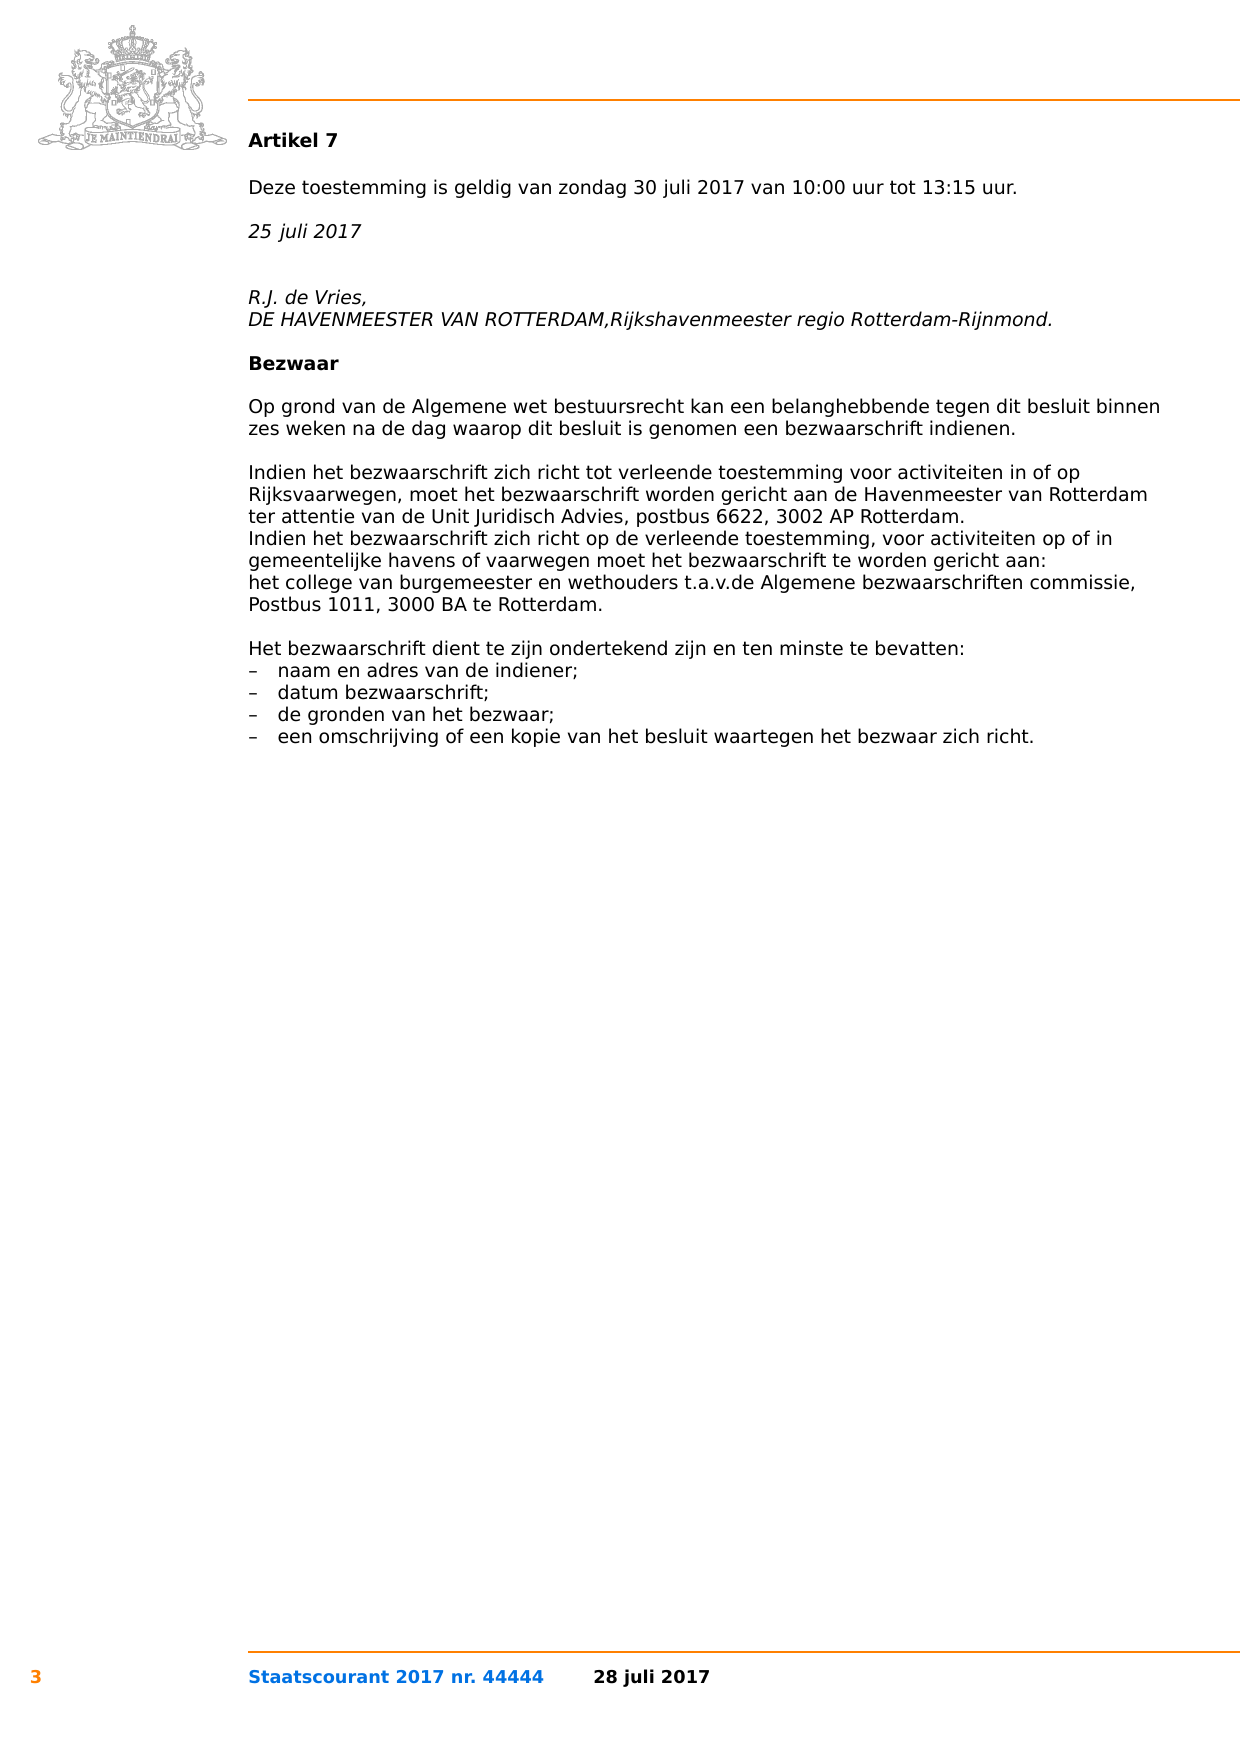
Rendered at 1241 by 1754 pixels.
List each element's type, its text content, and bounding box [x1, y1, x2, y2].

text R.J. de Vries, DE HAVENMEESTER VAN ROTTERDAM,Rijkshavenmeester regio Rotterdam-Rijnmond. [248, 264, 1163, 331]
text Deze toestemming is geldig van zondag 30 juli 2017 van 10:00 uur tot 13:15 uur. [248, 177, 1163, 199]
text Indien het bezwaarschrift zich richt tot verleende toestemming voor activiteiten in of op Rijksvaarwegen, moet het bezwaarschrift worden gericht aan de Havenmeester van Rotterdam ter attentie van de Unit Juridisch Advies, postbus 6622, 3002 AP Rotterdam. [248, 462, 1163, 528]
text Bezwaar [248, 352, 1163, 374]
picture [38, 25, 227, 150]
text Op grond van de Algemene wet bestuursrecht kan een belanghebbende tegen dit besluit binnen zes weken na de dag waarop dit besluit is genomen een bezwaarschrift indienen. [248, 396, 1163, 440]
text – de gronden van het bezwaar; [248, 704, 1163, 726]
text 25 juli 2017 [248, 221, 1163, 243]
text – een omschrijving of een kopie van het besluit waartegen het bezwaar zich richt. [248, 726, 1163, 748]
text Het bezwaarschrift dient te zijn ondertekend zijn en ten minste te bevatten: [248, 638, 1163, 660]
text – naam en adres van de indiener; [248, 660, 1163, 682]
text Indien het bezwaarschrift zich richt op de verleende toestemming, voor activiteiten op of in gemeentelijke havens of vaarwegen moet het bezwaarschrift te worden gericht aan: [248, 528, 1163, 572]
text – datum bezwaarschrift; [248, 682, 1163, 704]
text het college van burgemeester en wethouders t.a.v.de Algemene bezwaarschriften commissie, Postbus 1011, 3000 BA te Rotterdam. [248, 572, 1163, 616]
subtitle Artikel 7 [248, 130, 1163, 152]
